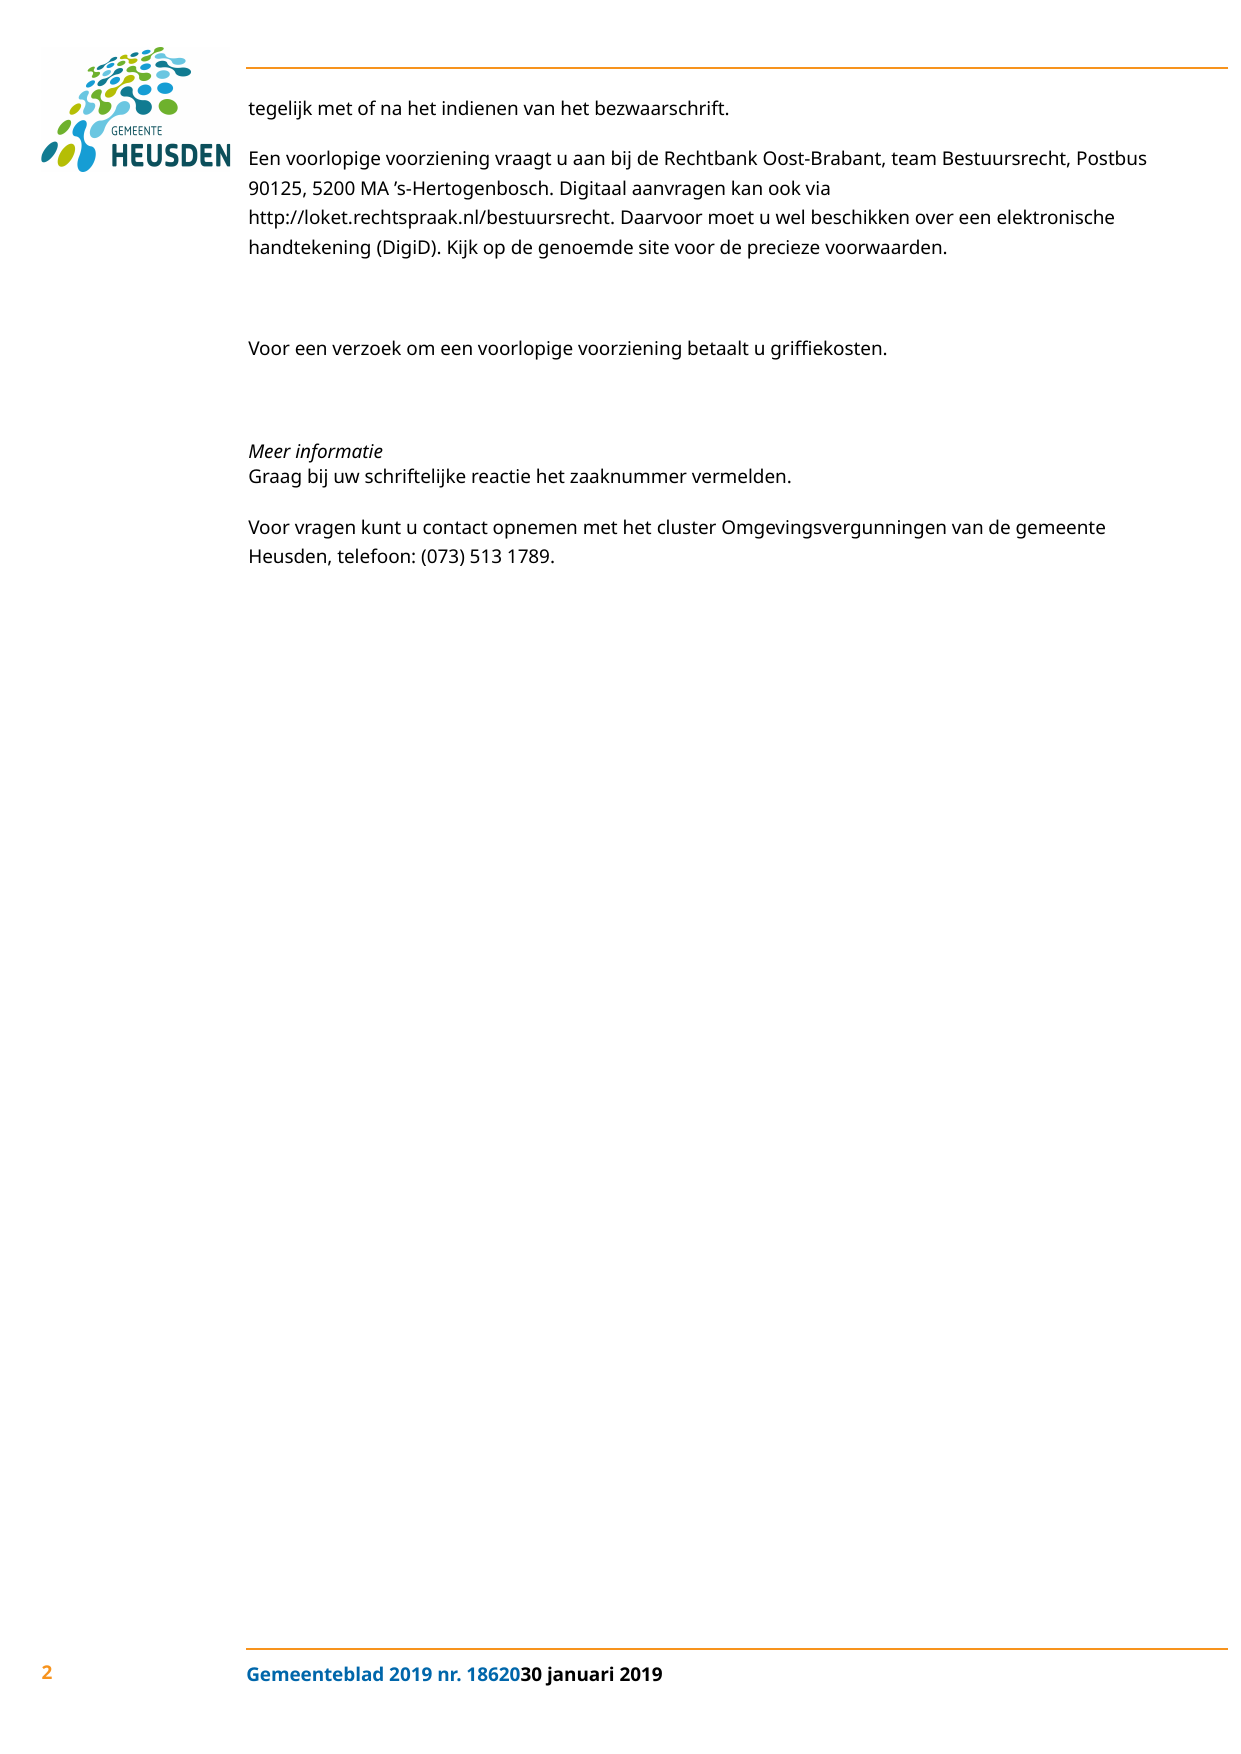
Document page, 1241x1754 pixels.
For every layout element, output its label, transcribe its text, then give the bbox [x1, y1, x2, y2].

text Een voorlopige voorziening vraagt u aan bij de Rechtbank Oost-Brabant, team Bestuursrecht, Postbus 90125, 5200 MA ’s-Hertogenbosch. Digitaal aanvragen kan ook via http://loket.rechtspraak.nl/bestuursrecht. Daarvoor moet u wel beschikken over een elektronische handtekening (DigiD). Kijk op de genoemde site voor de precieze voorwaarden. [248, 145, 1152, 260]
text Meer informatie [248, 438, 1152, 464]
picture [41, 47, 231, 172]
text Voor vragen kunt u contact opnemen met het cluster Omgevingsvergunningen van de gemeente Heusden, telefoon: (073) 513 1789. [248, 514, 1152, 569]
text Graag bij uw schriftelijke reactie het zaaknummer vermelden. [248, 464, 1152, 489]
text tegelijk met of na het indienen van het bezwaarschrift. [248, 95, 1152, 121]
text Voor een verzoek om een voorlopige voorziening betaalt u griffiekosten. [248, 335, 1152, 361]
